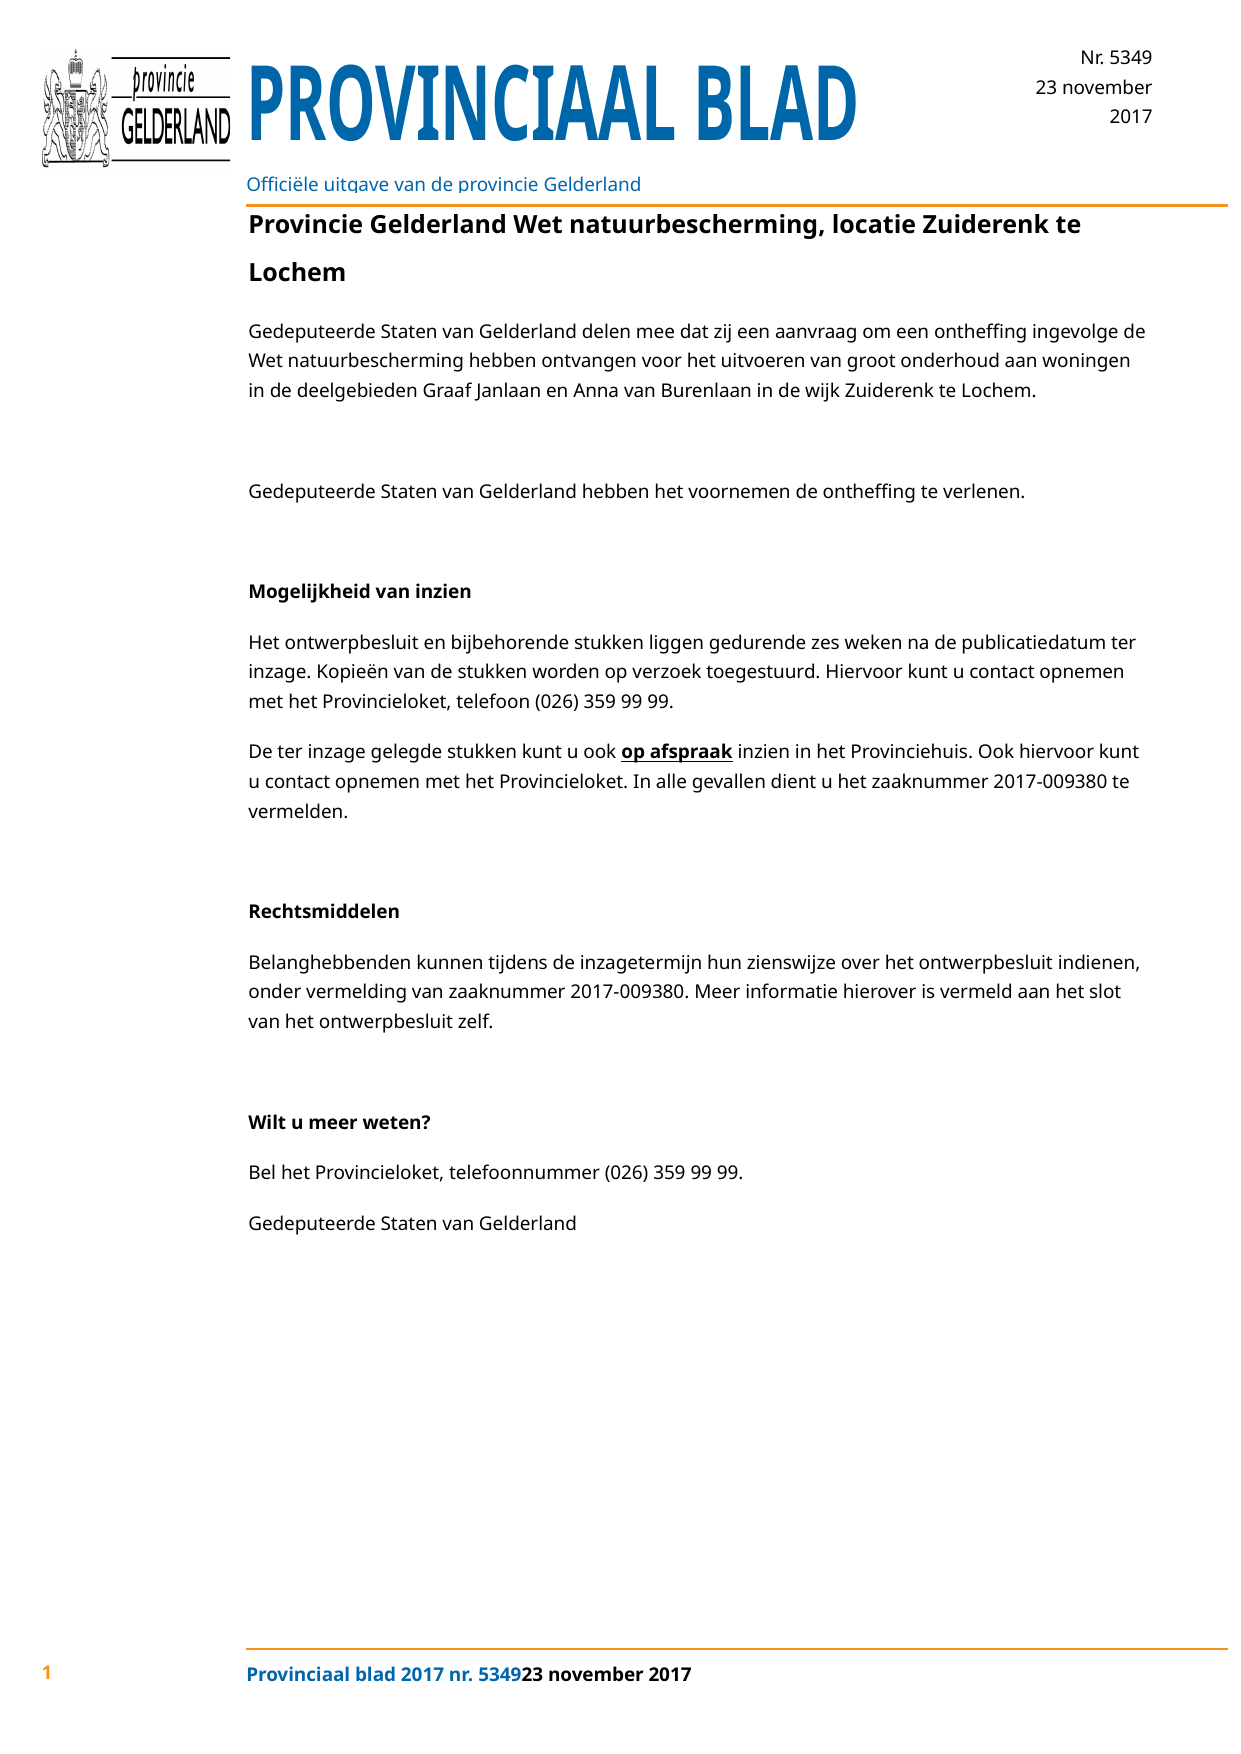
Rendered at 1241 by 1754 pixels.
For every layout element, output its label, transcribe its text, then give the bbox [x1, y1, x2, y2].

text De ter inzage gelegde stukken kunt u ook op afspraak inzien in het Provinciehuis. Ook hiervoor kunt u contact opnemen met het Provincieloket. In alle gevallen dient u het zaaknummer 2017-009380 te vermelden. [248, 739, 1152, 824]
text Mogelijkheid van inzien [248, 579, 1152, 604]
text Gedeputeerde Staten van Gelderland delen mee dat zij een aanvraag om een ontheffing ingevolge de Wet natuurbescherming hebben ontvangen voor het uitvoeren van groot onderhoud aan woningen in de deelgebieden Graaf Janlaan en Anna van Burenlaan in de wijk Zuiderenk te Lochem. [248, 318, 1152, 403]
text Gedeputeerde Staten van Gelderland hebben het voornemen de ontheffing te verlenen. [248, 478, 1152, 504]
text Bel het Provincieloket, telefoonnummer (026) 359 99 99. [248, 1159, 1152, 1185]
text Belanghebbenden kunnen tijdens de inzagetermijn hun zienswijze over het ontwerpbesluit indienen, onder vermelding van zaaknummer 2017-009380. Meer informatie hierover is vermeld aan het slot van het ontwerpbesluit zelf. [248, 949, 1152, 1034]
picture [41, 47, 231, 172]
text Wilt u meer weten? [248, 1109, 1152, 1135]
text Gedeputeerde Staten van Gelderland [248, 1210, 1152, 1236]
text Provincie Gelderland Wet natuurbescherming, locatie Zuiderenk te Lochem [248, 207, 1152, 288]
text Het ontwerpbesluit en bijbehorende stukken liggen gedurende zes weken na de publicatiedatum ter inzage. Kopieën van de stukken worden op verzoek toegestuurd. Hiervoor kunt u contact opnemen met het Provincieloket, telefoon (026) 359 99 99. [248, 629, 1152, 714]
text Rechtsmiddelen [248, 899, 1152, 924]
